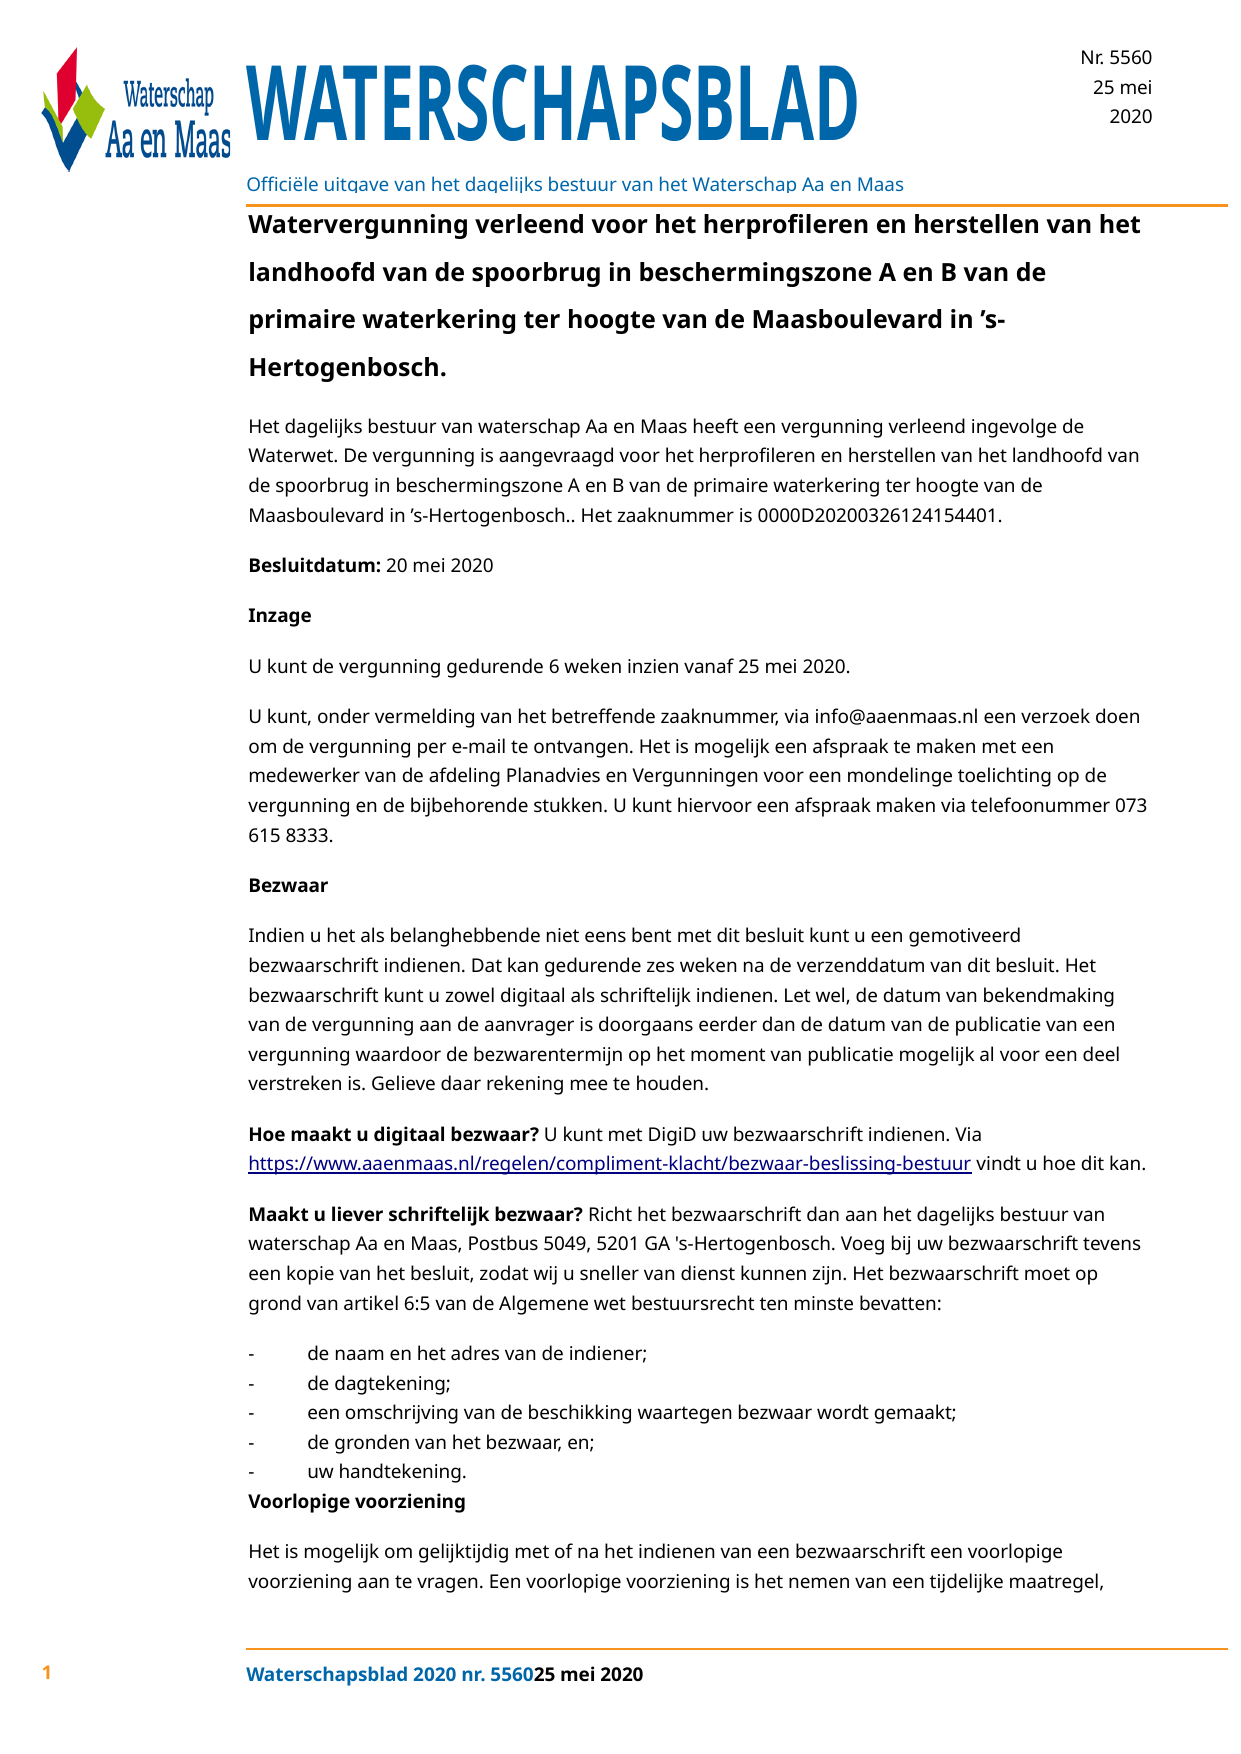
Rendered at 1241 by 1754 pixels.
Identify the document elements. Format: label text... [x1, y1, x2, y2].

list de dagtekening; [248, 1370, 1152, 1396]
text Watervergunning verleend voor het herprofileren en herstellen van het landhoofd van de spoorbrug in beschermingszone A en B van de primaire waterkering ter hoogte van de Maasboulevard in ’s-Hertogenbosch. [248, 207, 1152, 384]
text Hoe maakt u digitaal bezwaar? U kunt met DigiD uw bezwaarschrift indienen. Via https://www.aaenmaas.nl/regelen/compliment-klacht/bezwaar-beslissing-bestuur vindt u hoe dit kan. [248, 1121, 1152, 1176]
text U kunt, onder vermelding van het betreffende zaaknummer, via info@aaenmaas.nl een verzoek doen om de vergunning per e-mail te ontvangen. Het is mogelijk een afspraak te maken met een medewerker van de afdeling Planadvies en Vergunningen voor een mondelinge toelichting op de vergunning en de bijbehorende stukken. U kunt hiervoor een afspraak maken via telefoonummer 073 615 8333. [248, 703, 1152, 848]
text U kunt de vergunning gedurende 6 weken inzien vanaf 25 mei 2020. [248, 653, 1152, 679]
text Inzage [248, 603, 1152, 628]
list de naam en het adres van de indiener; [248, 1340, 1152, 1366]
text Het is mogelijk om gelijktijdig met of na het indienen van een bezwaarschrift een voorlopige voorziening aan te vragen. Een voorlopige voorziening is het nemen van een tijdelijke maatregel, [248, 1538, 1152, 1594]
picture [41, 47, 231, 172]
text Besluitdatum: 20 mei 2020 [248, 552, 1152, 578]
text Indien u het als belanghebbende niet eens bent met dit besluit kunt u een gemotiveerd bezwaarschrift indienen. Dat kan gedurende zes weken na de verzenddatum van dit besluit. Het bezwaarschrift kunt u zowel digitaal als schriftelijk indienen. Let wel, de datum van bekendmaking van de vergunning aan de aanvrager is doorgaans eerder dan de datum van de publicatie van een vergunning waardoor de bezwarentermijn op het moment van publicatie mogelijk al voor een deel verstreken is. Gelieve daar rekening mee te houden. [248, 923, 1152, 1096]
text Bezwaar [248, 872, 1152, 898]
list uw handtekening. [248, 1458, 1152, 1484]
text Voorlopige voorziening [248, 1488, 1152, 1514]
text Maakt u liever schriftelijk bezwaar? Richt het bezwaarschrift dan aan het dagelijks bestuur van waterschap Aa en Maas, Postbus 5049, 5201 GA 's-Hertogenbosch. Voeg bij uw bezwaarschrift tevens een kopie van het besluit, zodat wij u sneller van dienst kunnen zijn. Het bezwaarschrift moet op grond van artikel 6:5 van de Algemene wet bestuursrecht ten minste bevatten: [248, 1201, 1152, 1316]
list een omschrijving van de beschikking waartegen bezwaar wordt gemaakt; [248, 1399, 1152, 1425]
text Het dagelijks bestuur van waterschap Aa en Maas heeft een vergunning verleend ingevolge de Waterwet. De vergunning is aangevraagd voor het herprofileren en herstellen van het landhoofd van de spoorbrug in beschermingszone A en B van de primaire waterkering ter hoogte van de Maasboulevard in ’s-Hertogenbosch.. Het zaaknummer is 0000D20200326124154401. [248, 413, 1152, 528]
list de gronden van het bezwaar, en; [248, 1429, 1152, 1455]
